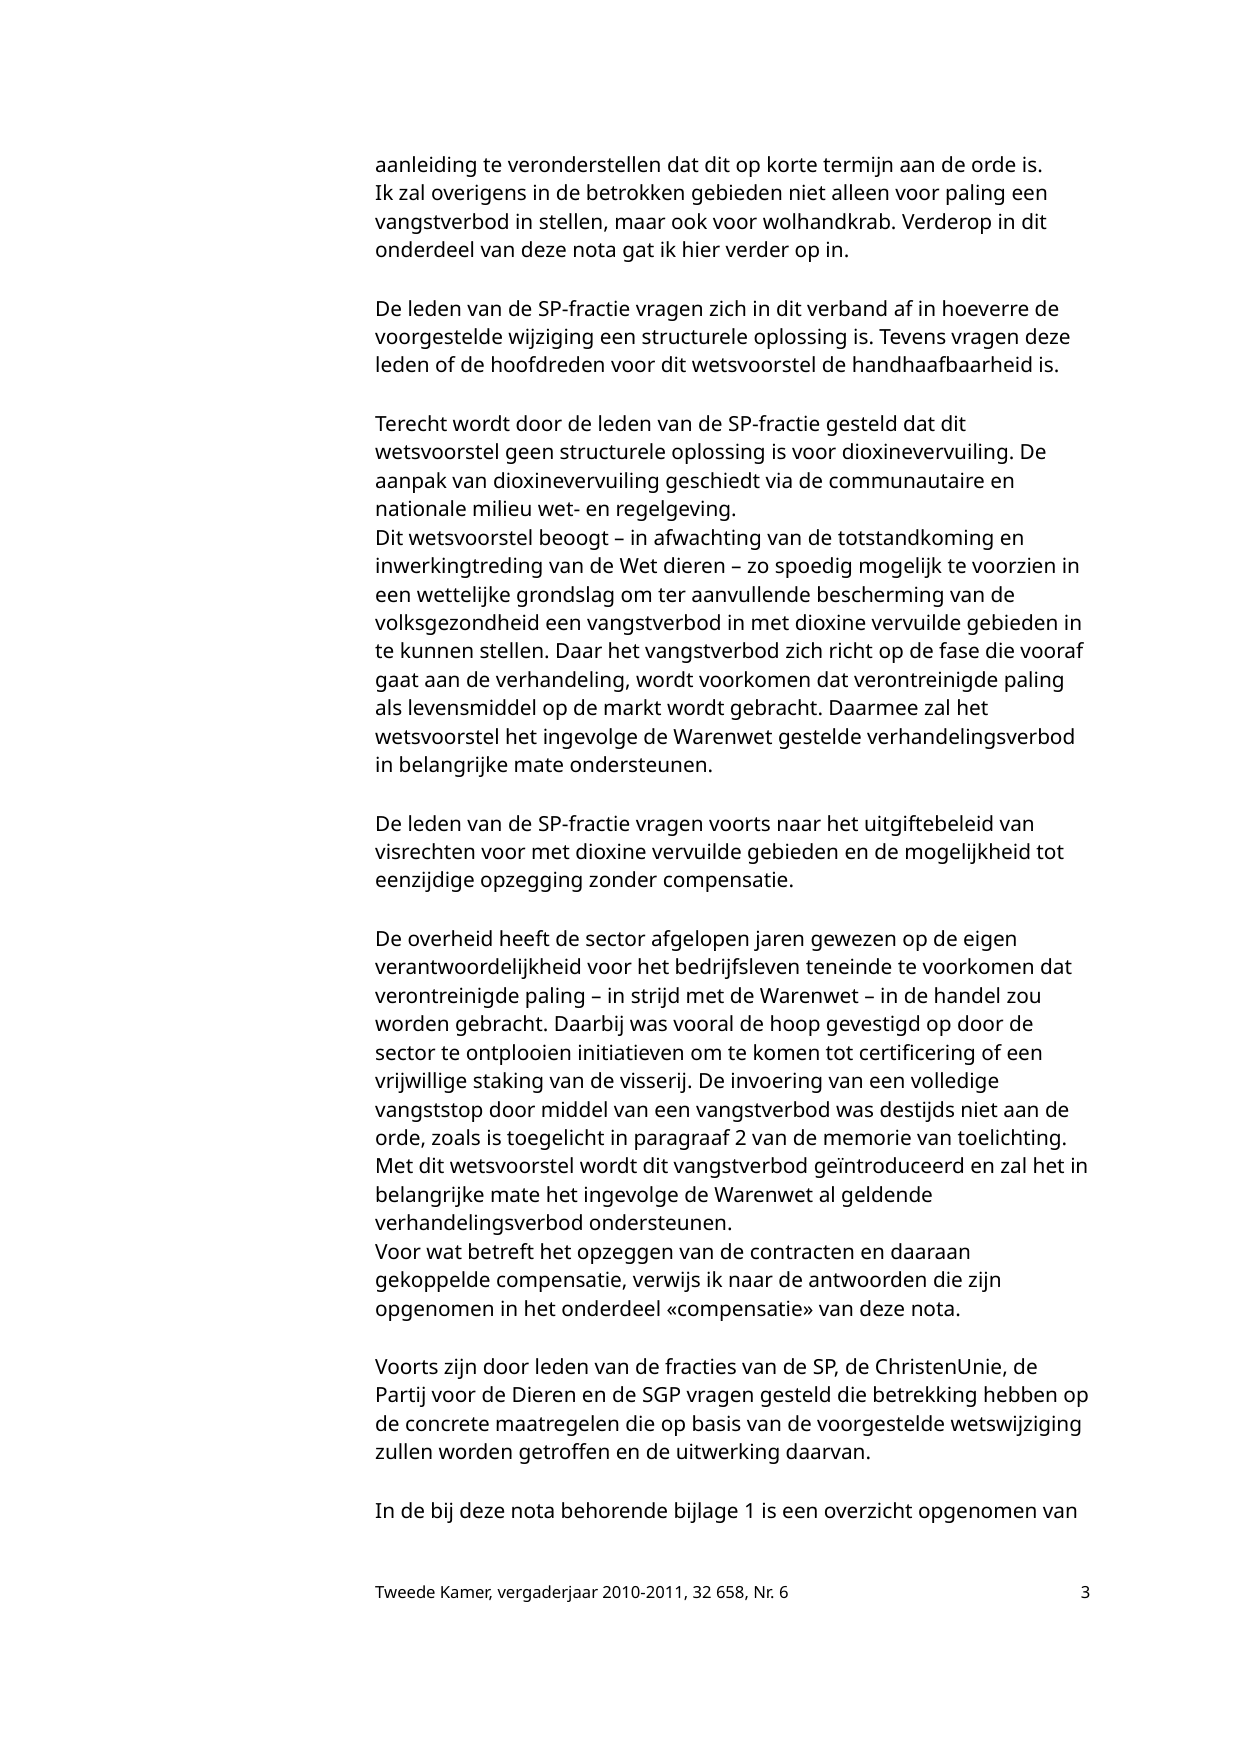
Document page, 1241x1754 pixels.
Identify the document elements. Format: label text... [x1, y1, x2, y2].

text De leden van de SP-fractie vragen zich in dit verband af in hoeverre de voorgestelde wijziging een structurele oplossing is. Tevens vragen deze leden of de hoofdreden voor dit wetsvoorstel de handhaafbaarheid is. [375, 294, 1090, 379]
text aanleiding te veronderstellen dat dit op korte termijn aan de orde is. [375, 150, 1090, 178]
text In de bij deze nota behorende bijlage 1 is een overzicht opgenomen van [375, 1496, 1090, 1524]
text Dit wetsvoorstel beoogt – in afwachting van de totstandkoming en inwerkingtreding van de Wet dieren – zo spoedig mogelijk te voorzien in een wettelijke grondslag om ter aanvullende bescherming van de volksgezondheid een vangstverbod in met dioxine vervuilde gebieden in te kunnen stellen. Daar het vangstverbod zich richt op de fase die vooraf gaat aan de verhandeling, wordt voorkomen dat verontreinigde paling als levensmiddel op de markt wordt gebracht. Daarmee zal het wetsvoorstel het ingevolge de Warenwet gestelde verhandelingsverbod in belangrijke mate ondersteunen. [375, 523, 1090, 779]
text Ik zal overigens in de betrokken gebieden niet alleen voor paling een vangstverbod in stellen, maar ook voor wolhandkrab. Verderop in dit onderdeel van deze nota gat ik hier verder op in. [375, 178, 1090, 264]
text Voor wat betreft het opzeggen van de contracten en daaraan gekoppelde compensatie, verwijs ik naar de antwoorden die zijn opgenomen in het onderdeel «compensatie» van deze nota. [375, 1237, 1090, 1322]
text De leden van de SP-fractie vragen voorts naar het uitgiftebeleid van visrechten voor met dioxine vervuilde gebieden en de mogelijkheid tot eenzijdige opzegging zonder compensatie. [375, 809, 1090, 894]
text Voorts zijn door leden van de fracties van de SP, de ChristenUnie, de Partij voor de Dieren en de SGP vragen gesteld die betrekking hebben op de concrete maatregelen die op basis van de voorgestelde wetswijziging zullen worden getroffen en de uitwerking daarvan. [375, 1352, 1090, 1466]
text De overheid heeft de sector afgelopen jaren gewezen op de eigen verantwoordelijkheid voor het bedrijfsleven teneinde te voorkomen dat verontreinigde paling – in strijd met de Warenwet – in de handel zou worden gebracht. Daarbij was vooral de hoop gevestigd op door de sector te ontplooien initiatieven om te komen tot certificering of een vrijwillige staking van de visserij. De invoering van een volledige vangststop door middel van een vangstverbod was destijds niet aan de orde, zoals is toegelicht in paragraaf 2 van de memorie van toelichting. Met dit wetsvoorstel wordt dit vangstverbod geïntroduceerd en zal het in belangrijke mate het ingevolge de Warenwet al geldende verhandelingsverbod ondersteunen. [375, 924, 1090, 1237]
text Terecht wordt door de leden van de SP-fractie gesteld dat dit wetsvoorstel geen structurele oplossing is voor dioxinevervuiling. De aanpak van dioxinevervuiling geschiedt via de communautaire en nationale milieu wet- en regelgeving. [375, 409, 1090, 523]
